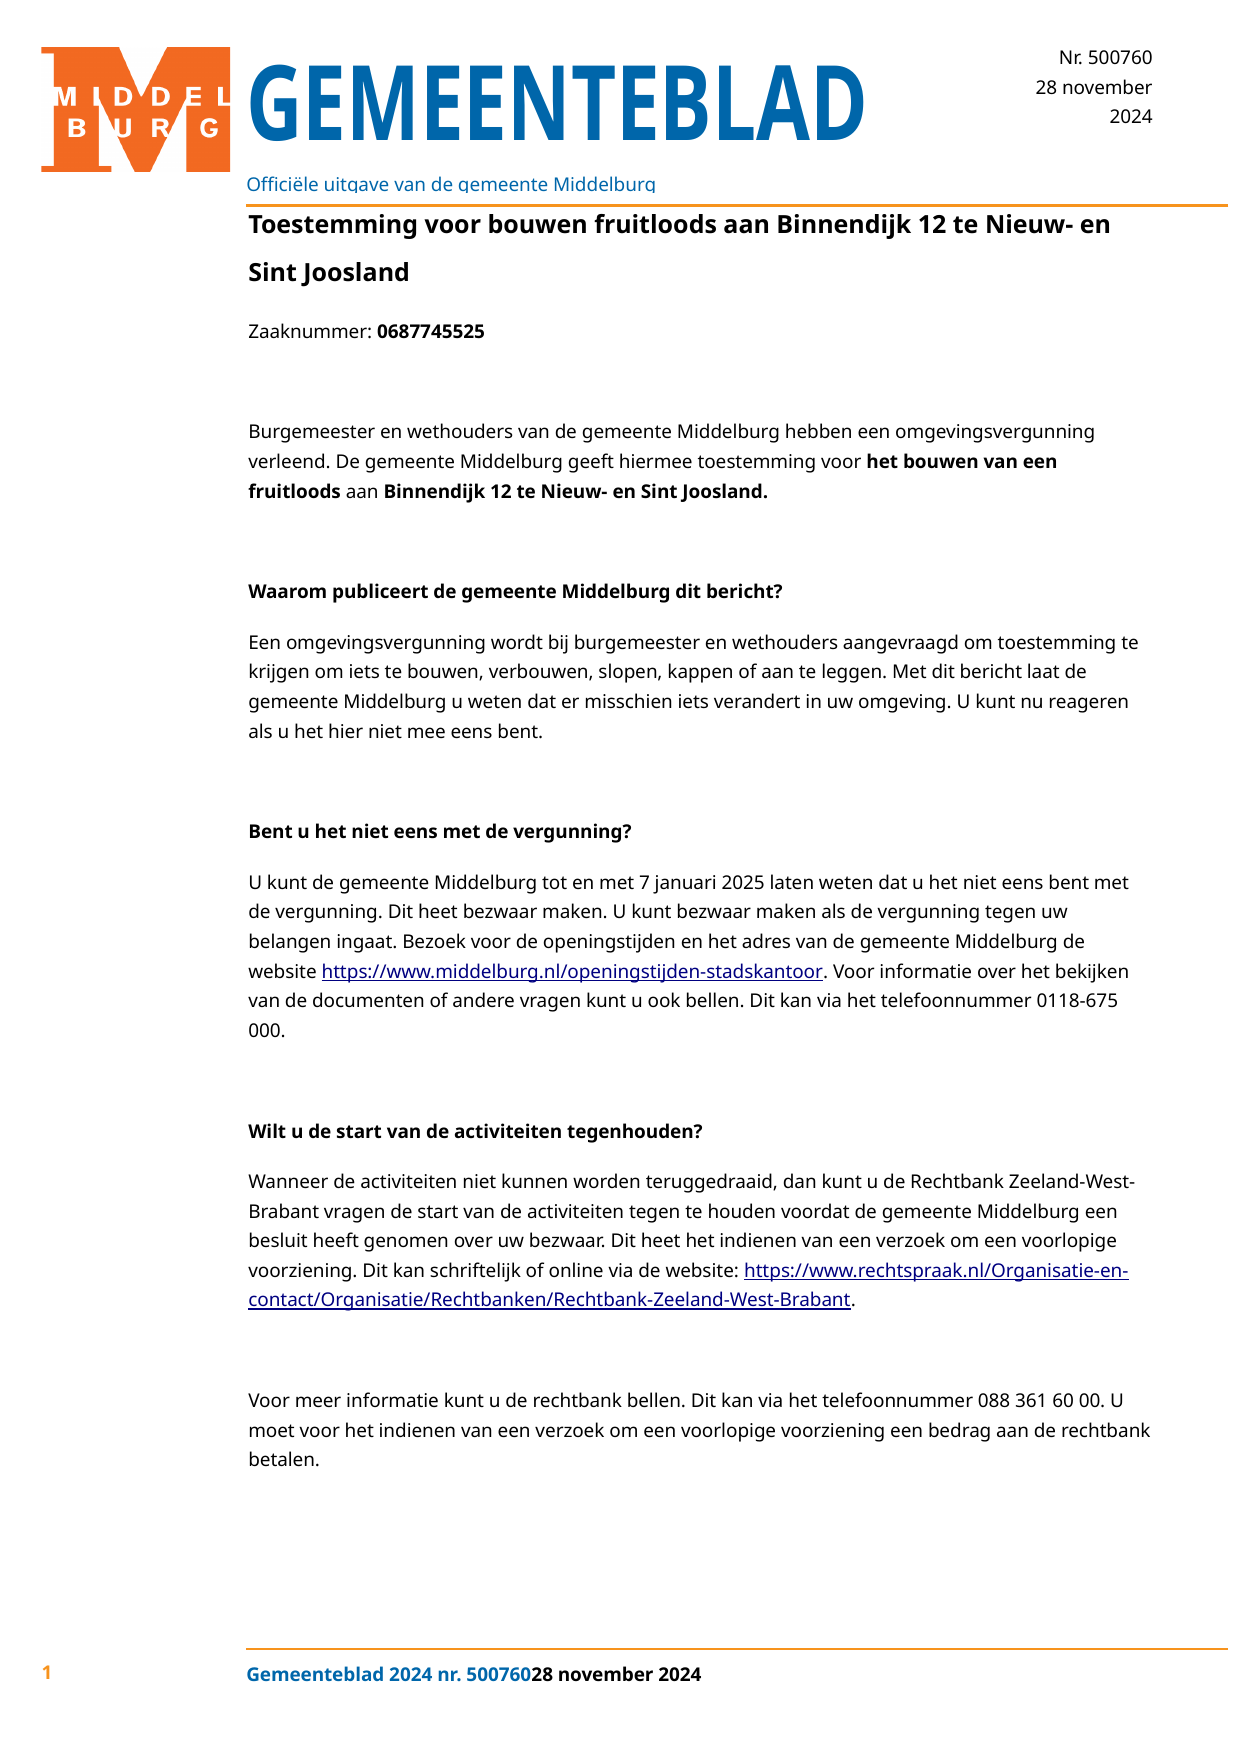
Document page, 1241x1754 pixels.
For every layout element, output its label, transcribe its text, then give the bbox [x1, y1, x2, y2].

text Toestemming voor bouwen fruitloods aan Binnendijk 12 te Nieuw- en Sint Joosland [248, 207, 1152, 288]
text Burgemeester en wethouders van de gemeente Middelburg hebben een omgevingsvergunning verleend. De gemeente Middelburg geeft hiermee toestemming voor het bouwen van een fruitloods aan Binnendijk 12 te Nieuw- en Sint Joosland. [248, 419, 1152, 504]
text Wilt u de start van de activiteiten tegenhouden? [248, 1118, 1152, 1144]
text Een omgevingsvergunning wordt bij burgemeester en wethouders aangevraagd om toestemming te krijgen om iets te bouwen, verbouwen, slopen, kappen of aan te leggen. Met dit bericht laat de gemeente Middelburg u weten dat er misschien iets verandert in uw omgeving. U kunt nu reageren als u het hier niet mee eens bent. [248, 629, 1152, 744]
text Waarom publiceert de gemeente Middelburg dit bericht? [248, 579, 1152, 604]
text Voor meer informatie kunt u de rechtbank bellen. Dit kan via het telefoonnummer 088 361 60 00. U moet voor het indienen van een verzoek om een voorlopige voorziening een bedrag aan de rechtbank betalen. [248, 1387, 1152, 1472]
text U kunt de gemeente Middelburg tot en met 7 januari 2025 laten weten dat u het niet eens bent met de vergunning. Dit heet bezwaar maken. U kunt bezwaar maken als de vergunning tegen uw belangen ingaat. Bezoek voor de openingstijden en het adres van de gemeente Middelburg de website https://www.middelburg.nl/openingstijden-stadskantoor. Voor informatie over het bekijken van de documenten of andere vragen kunt u ook bellen. Dit kan via het telefoonnummer 0118-675 000. [248, 869, 1152, 1043]
picture [41, 47, 231, 172]
text Zaaknummer: 0687745525 [248, 318, 1152, 344]
text Wanneer de activiteiten niet kunnen worden teruggedraaid, dan kunt u de Rechtbank Zeeland-West-Brabant vragen de start van de activiteiten tegen te houden voordat de gemeente Middelburg een besluit heeft genomen over uw bezwaar. Dit heet het indienen van een verzoek om een voorlopige voorziening. Dit kan schriftelijk of online via de website: https://www.rechtspraak.nl/Organisatie-en-contact/Organisatie/Rechtbanken/Rechtbank-Zeeland-West-Brabant. [248, 1168, 1152, 1312]
text Bent u het niet eens met de vergunning? [248, 819, 1152, 844]
